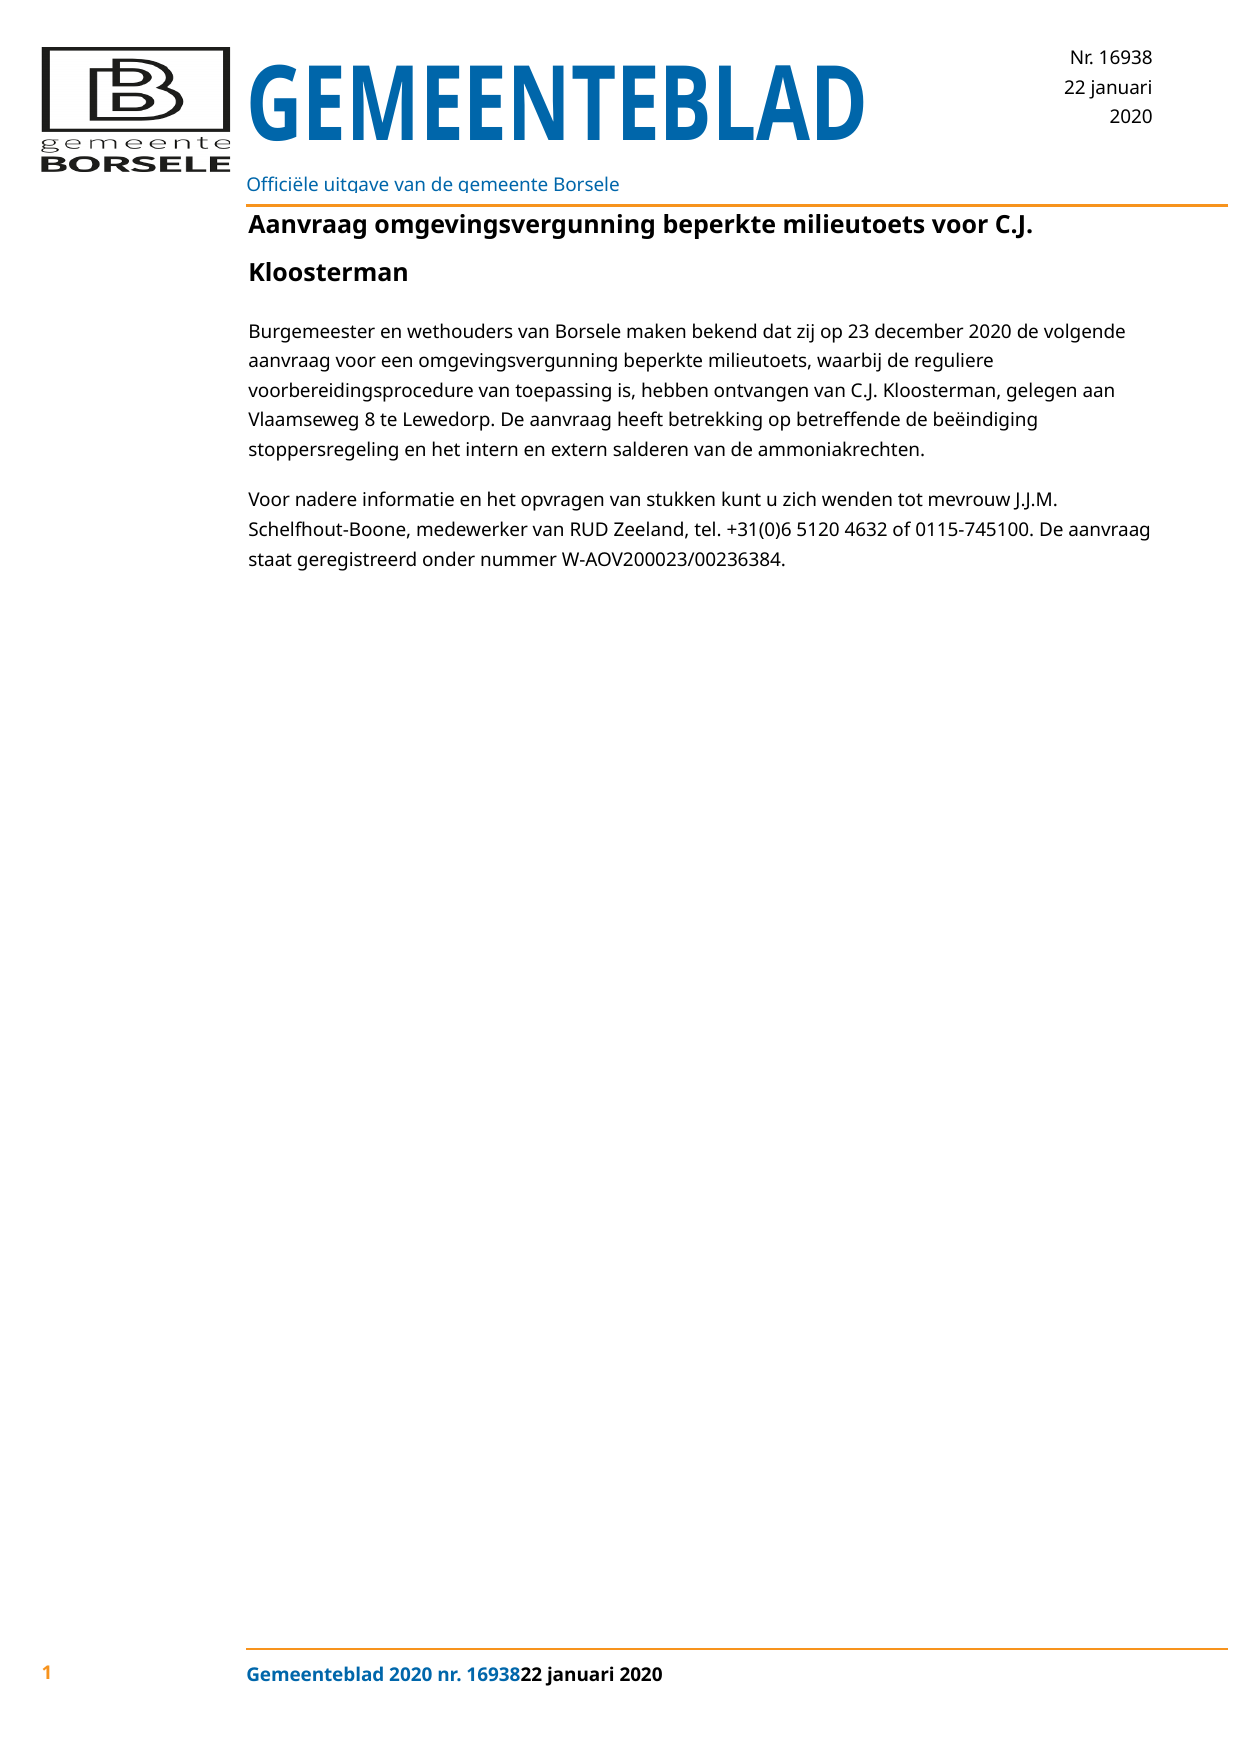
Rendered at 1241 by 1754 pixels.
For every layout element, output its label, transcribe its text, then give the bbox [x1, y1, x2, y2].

text Voor nadere informatie en het opvragen van stukken kunt u zich wenden tot mevrouw J.J.M. Schelfhout-Boone, medewerker van RUD Zeeland, tel. +31(0)6 5120 4632 of 0115-745100. De aanvraag staat geregistreerd onder nummer W-AOV200023/00236384. [248, 487, 1152, 572]
text Aanvraag omgevingsvergunning beperkte milieutoets voor C.J. Kloosterman [248, 207, 1152, 288]
picture [41, 47, 231, 172]
text Burgemeester en wethouders van Borsele maken bekend dat zij op 23 december 2020 de volgende aanvraag voor een omgevingsvergunning beperkte milieutoets, waarbij de reguliere voorbereidingsprocedure van toepassing is, hebben ontvangen van C.J. Kloosterman, gelegen aan Vlaamseweg 8 te Lewedorp. De aanvraag heeft betrekking op betreffende de beëindiging stoppersregeling en het intern en extern salderen van de ammoniakrechten. [248, 318, 1152, 462]
